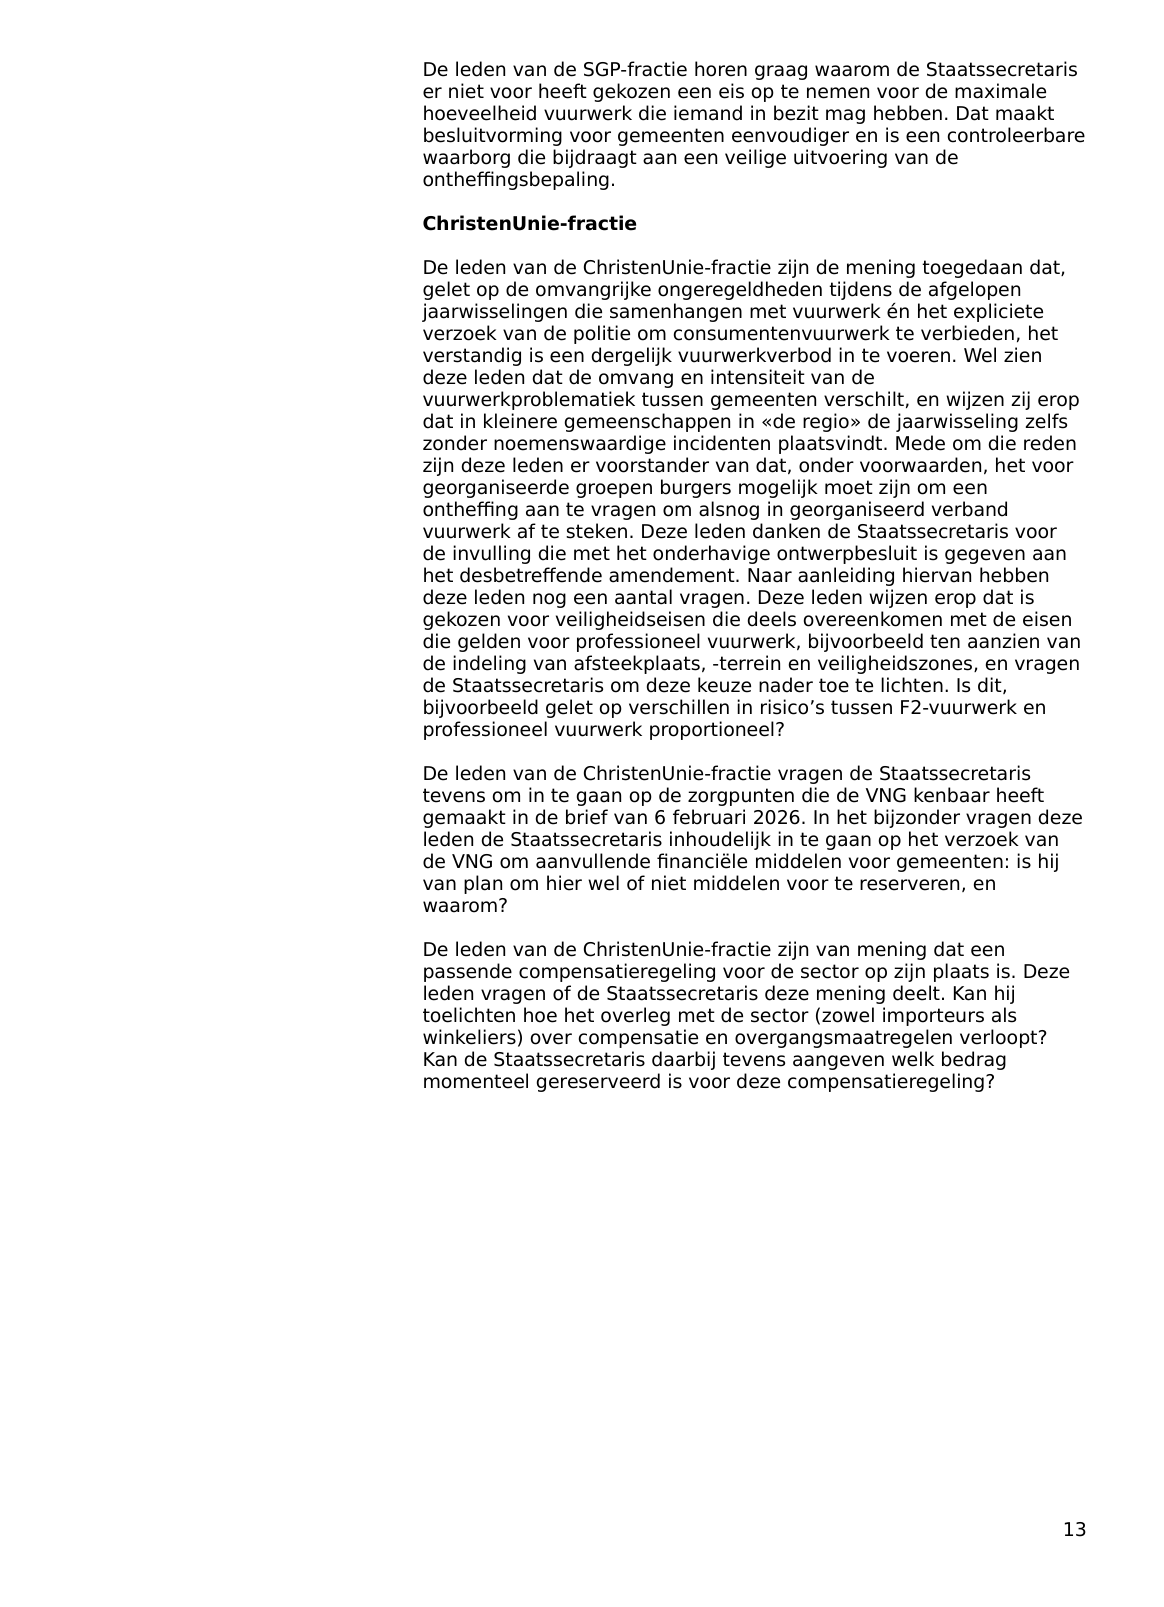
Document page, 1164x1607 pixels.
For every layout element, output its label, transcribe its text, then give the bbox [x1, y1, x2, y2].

text De leden van de ChristenUnie-fractie vragen de Staatssecretaris tevens om in te gaan op de zorgpunten die de VNG kenbaar heeft gemaakt in de brief van 6 februari 2026. In het bijzonder vragen deze leden de Staatssecretaris inhoudelijk in te gaan op het verzoek van de VNG om aanvullende financiële middelen voor gemeenten: is hij van plan om hier wel of niet middelen voor te reserveren, en waarom? [422, 763, 1087, 917]
subtitle ChristenUnie-fractie [422, 213, 1087, 235]
text De leden van de ChristenUnie-fractie zijn van mening dat een passende compensatieregeling voor de sector op zijn plaats is. Deze leden vragen of de Staatssecretaris deze mening deelt. Kan hij toelichten hoe het overleg met de sector (zowel importeurs als winkeliers) over compensatie en overgangsmaatregelen verloopt? Kan de Staatssecretaris daarbij tevens aangeven welk bedrag momenteel gereserveerd is voor deze compensatieregeling? [422, 939, 1087, 1093]
text De leden van de SGP-fractie horen graag waarom de Staatssecretaris er niet voor heeft gekozen een eis op te nemen voor de maximale hoeveelheid vuurwerk die iemand in bezit mag hebben. Dat maakt besluitvorming voor gemeenten eenvoudiger en is een controleerbare waarborg die bijdraagt aan een veilige uitvoering van de ontheffingsbepaling. [422, 59, 1087, 191]
text De leden van de ChristenUnie-fractie zijn de mening toegedaan dat, gelet op de omvangrijke ongeregeldheden tijdens de afgelopen jaarwisselingen die samenhangen met vuurwerk én het expliciete verzoek van de politie om consumentenvuurwerk te verbieden, het verstandig is een dergelijk vuurwerkverbod in te voeren. Wel zien deze leden dat de omvang en intensiteit van de vuurwerkproblematiek tussen gemeenten verschilt, en wijzen zij erop dat in kleinere gemeenschappen in «de regio» de jaarwisseling zelfs zonder noemenswaardige incidenten plaatsvindt. Mede om die reden zijn deze leden er voorstander van dat, onder voorwaarden, het voor georganiseerde groepen burgers mogelijk moet zijn om een ontheffing aan te vragen om alsnog in georganiseerd verband vuurwerk af te steken. Deze leden danken de Staatssecretaris voor de invulling die met het onderhavige ontwerpbesluit is gegeven aan het desbetreffende amendement. Naar aanleiding hiervan hebben deze leden nog een aantal vragen. Deze leden wijzen erop dat is gekozen voor veiligheidseisen die deels overeenkomen met de eisen die gelden voor professioneel vuurwerk, bijvoorbeeld ten aanzien van de indeling van afsteekplaats, -terrein en veiligheidszones, en vragen de Staatssecretaris om deze keuze nader toe te lichten. Is dit, bijvoorbeeld gelet op verschillen in risico’s tussen F2-vuurwerk en professioneel vuurwerk proportioneel? [422, 257, 1087, 741]
